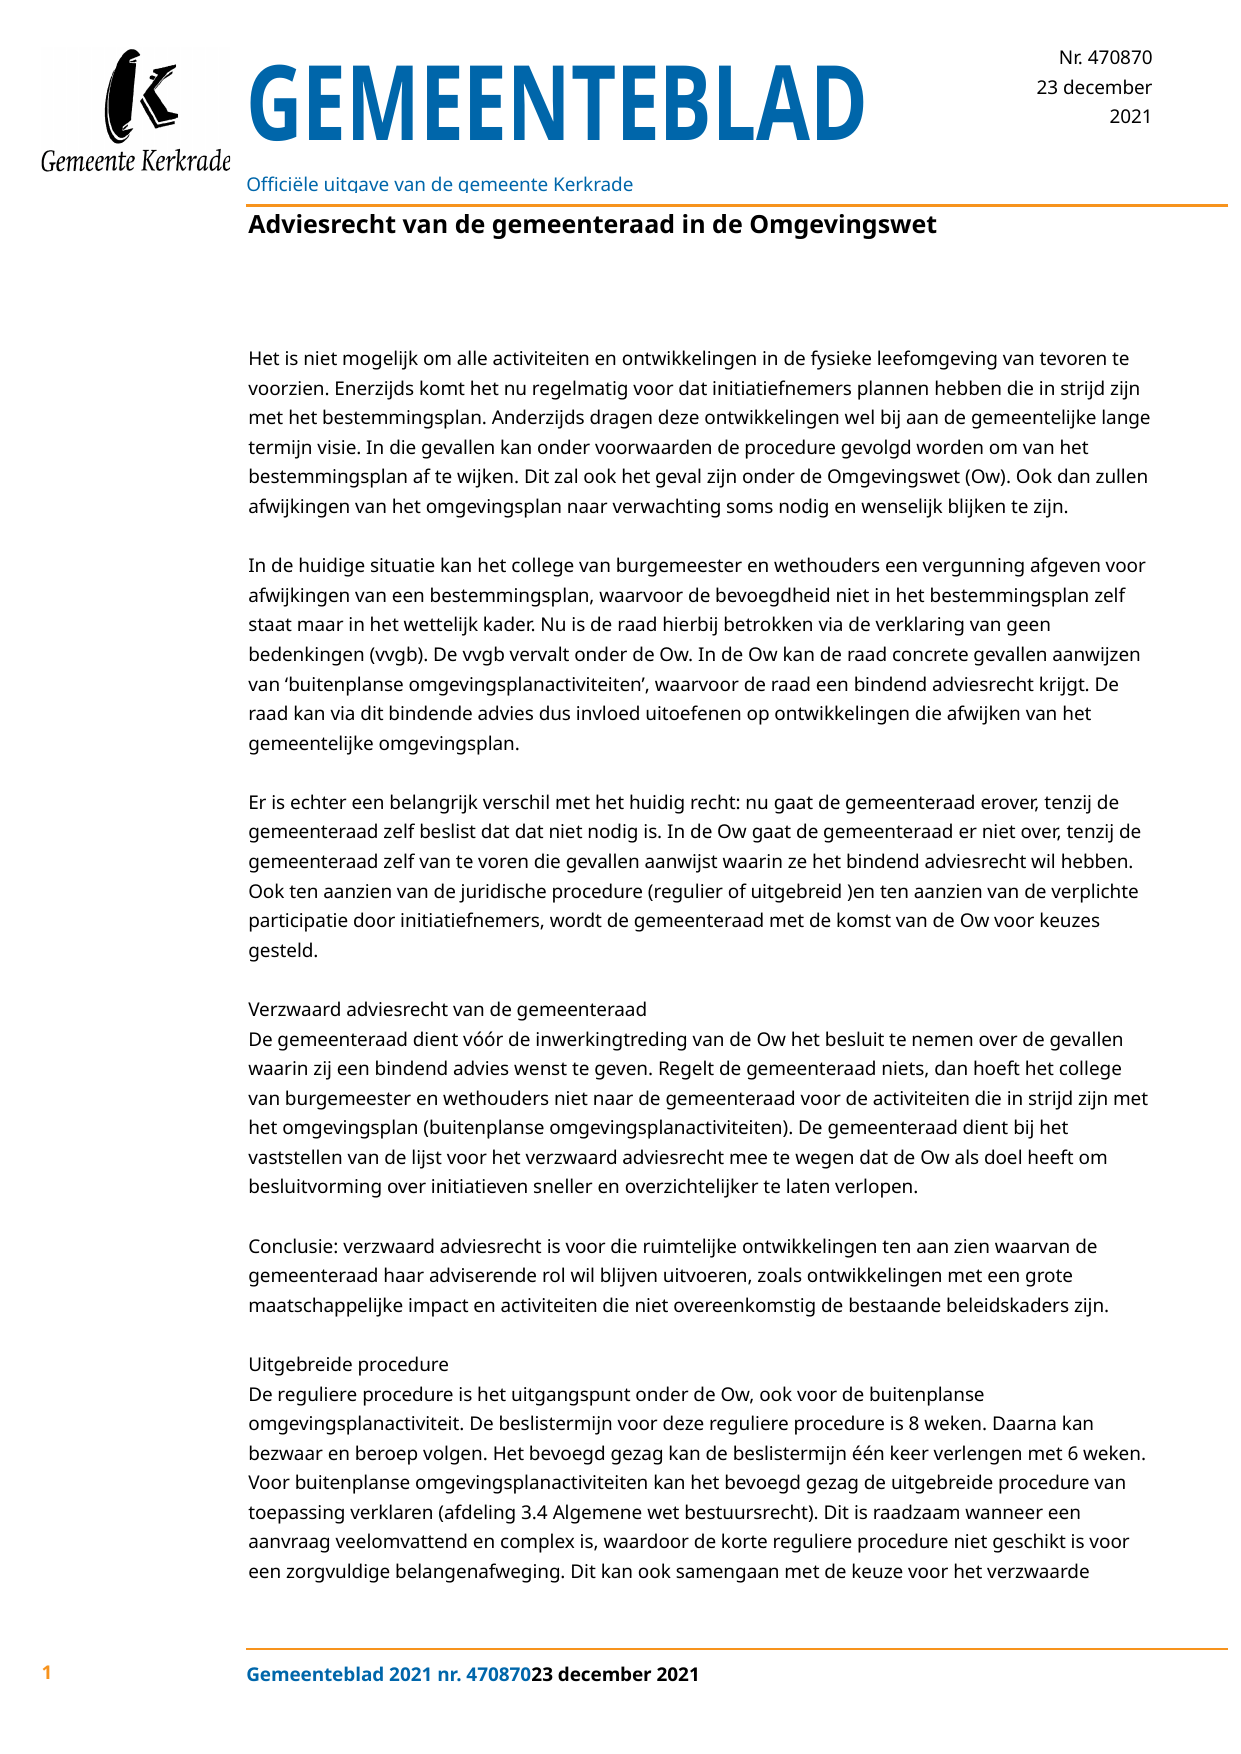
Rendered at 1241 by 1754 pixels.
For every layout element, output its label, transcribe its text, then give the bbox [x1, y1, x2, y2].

picture [41, 47, 231, 172]
text In de huidige situatie kan het college van burgemeester en wethouders een vergunning afgeven voor afwijkingen van een bestemmingsplan, waarvoor de bevoegdheid niet in het bestemmingsplan zelf staat maar in het wettelijk kader. Nu is de raad hierbij betrokken via de verklaring van geen bedenkingen (vvgb). De vvgb vervalt onder de Ow. In de Ow kan de raad concrete gevallen aanwijzen van ‘buitenplanse omgevingsplanactiviteiten’, waarvoor de raad een bindend adviesrecht krijgt. De raad kan via dit bindende advies dus invloed uitoefenen op ontwikkelingen die afwijken van het gemeentelijke omgevingsplan. [248, 552, 1152, 756]
text Het is niet mogelijk om alle activiteiten en ontwikkelingen in de fysieke leefomgeving van tevoren te voorzien. Enerzijds komt het nu regelmatig voor dat initiatiefnemers plannen hebben die in strijd zijn met het bestemmingsplan. Anderzijds dragen deze ontwikkelingen wel bij aan de gemeentelijke lange termijn visie. In die gevallen kan onder voorwaarden de procedure gevolgd worden om van het bestemmingsplan af te wijken. Dit zal ook het geval zijn onder de Omgevingswet (Ow). Ook dan zullen afwijkingen van het omgevingsplan naar verwachting soms nodig en wenselijk blijken te zijn. [248, 345, 1152, 519]
text Er is echter een belangrijk verschil met het huidig recht: nu gaat de gemeenteraad erover, tenzij de gemeenteraad zelf beslist dat dat niet nodig is. In de Ow gaat de gemeenteraad er niet over, tenzij de gemeenteraad zelf van te voren die gevallen aanwijst waarin ze het bindend adviesrecht wil hebben. Ook ten aanzien van de juridische procedure (regulier of uitgebreid )en ten aanzien van de verplichte participatie door initiatiefnemers, wordt de gemeenteraad met de komst van de Ow voor keuzes gesteld. [248, 789, 1152, 963]
text Voor buitenplanse omgevingsplanactiviteiten kan het bevoegd gezag de uitgebreide procedure van toepassing verklaren (afdeling 3.4 Algemene wet bestuursrecht). Dit is raadzaam wanneer een aanvraag veelomvattend en complex is, waardoor de korte reguliere procedure niet geschikt is voor een zorgvuldige belangenafweging. Dit kan ook samengaan met de keuze voor het verzwaarde [248, 1469, 1152, 1584]
text Uitgebreide procedure [248, 1351, 1152, 1377]
text De reguliere procedure is het uitgangspunt onder de Ow, ook voor de buitenplanse omgevingsplanactiviteit. De beslistermijn voor deze reguliere procedure is 8 weken. Daarna kan bezwaar en beroep volgen. Het bevoegd gezag kan de beslistermijn één keer verlengen met 6 weken. [248, 1381, 1152, 1466]
text Verzwaard adviesrecht van de gemeenteraad [248, 996, 1152, 1022]
text De gemeenteraad dient vóór de inwerkingtreding van de Ow het besluit te nemen over de gevallen waarin zij een bindend advies wenst te geven. Regelt de gemeenteraad niets, dan hoeft het college van burgemeester en wethouders niet naar de gemeenteraad voor de activiteiten die in strijd zijn met het omgevingsplan (buitenplanse omgevingsplanactiviteiten). De gemeenteraad dient bij het vaststellen van de lijst voor het verzwaard adviesrecht mee te wegen dat de Ow als doel heeft om besluitvorming over initiatieven sneller en overzichtelijker te laten verlopen. [248, 1026, 1152, 1199]
text Conclusie: verzwaard adviesrecht is voor die ruimtelijke ontwikkelingen ten aan zien waarvan de gemeenteraad haar adviserende rol wil blijven uitvoeren, zoals ontwikkelingen met een grote maatschappelijke impact en activiteiten die niet overeenkomstig de bestaande beleidskaders zijn. [248, 1233, 1152, 1318]
text Adviesrecht van de gemeenteraad in de Omgevingswet [248, 207, 1152, 241]
